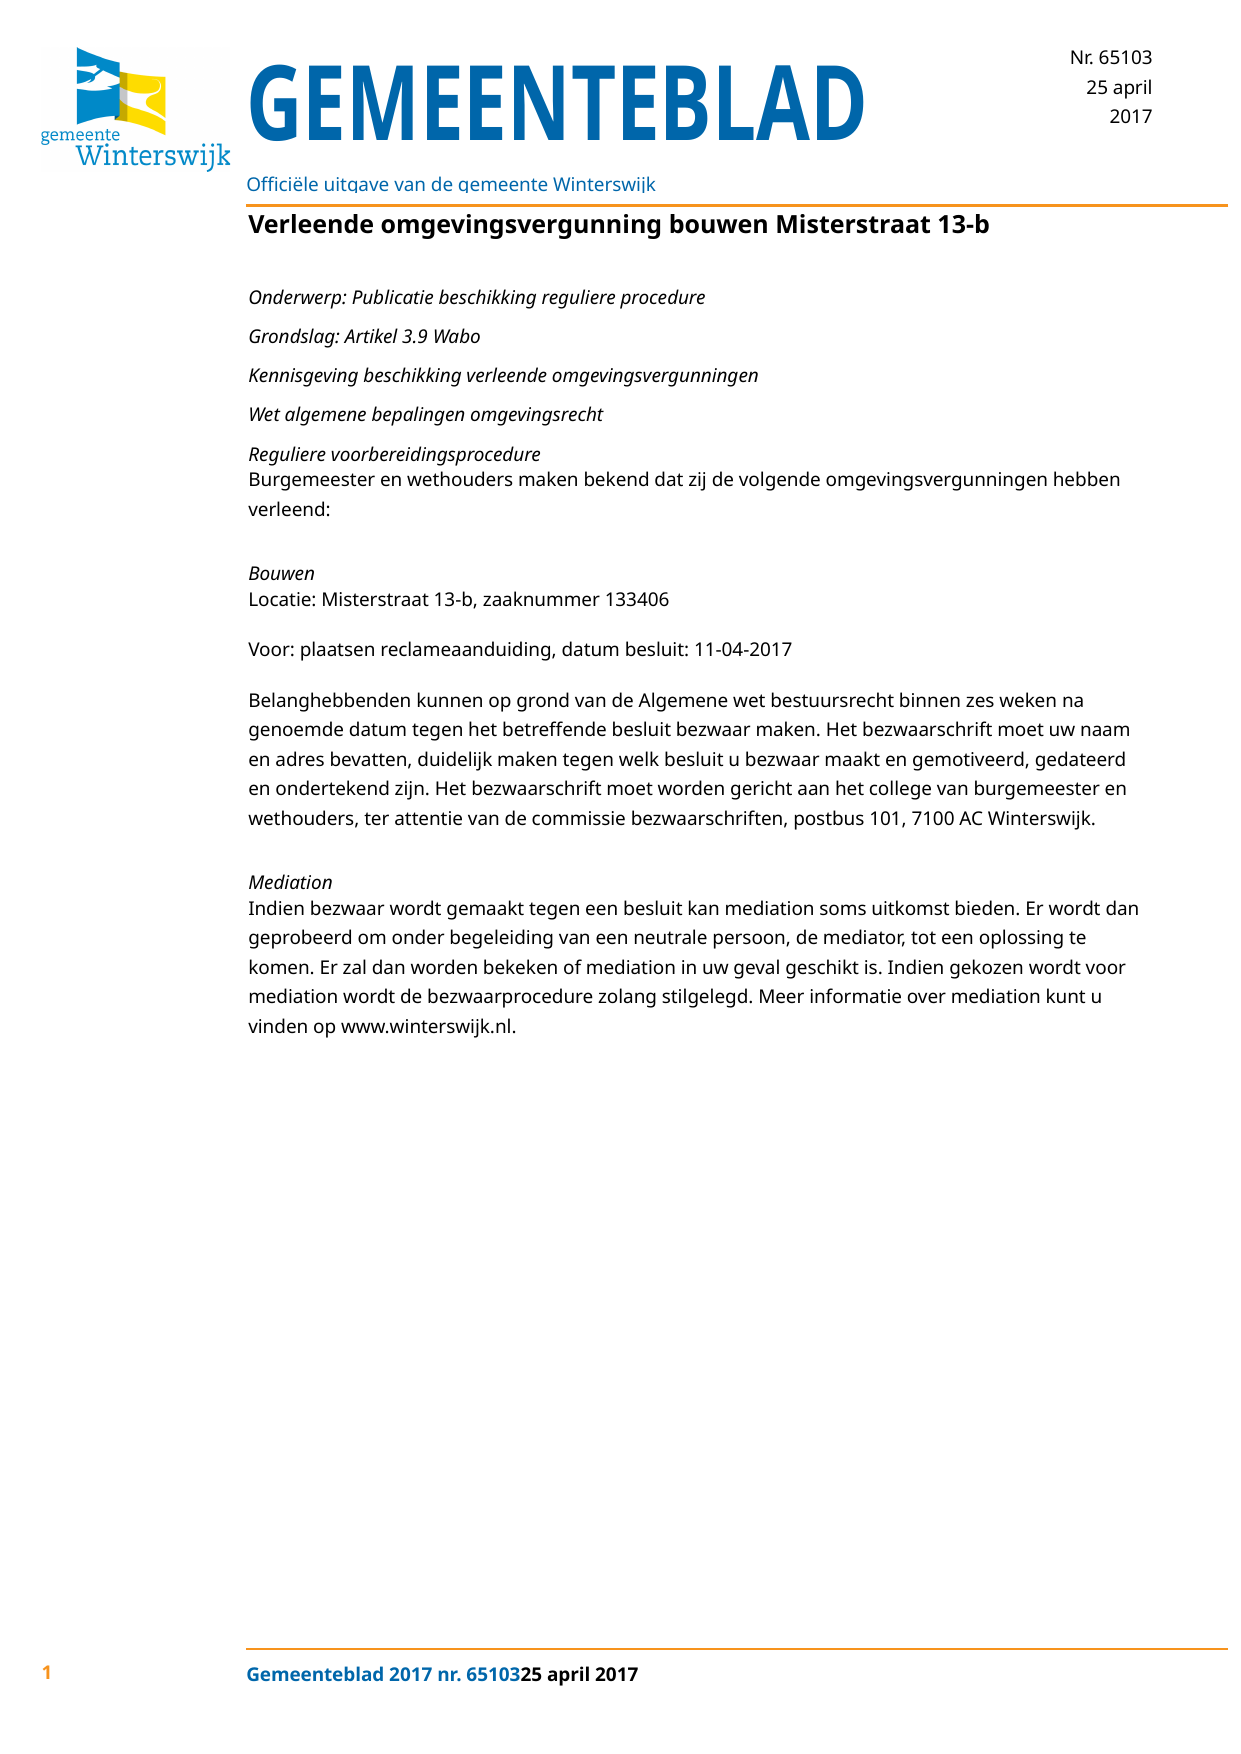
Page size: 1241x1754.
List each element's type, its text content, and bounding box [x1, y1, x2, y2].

text Voor: plaatsen reclameaanduiding, datum besluit: 11-04-2017 [248, 636, 1152, 662]
text Wet algemene bepalingen omgevingsrecht [248, 402, 1152, 427]
text Reguliere voorbereidingsprocedure [248, 441, 1152, 467]
picture [225, 153, 231, 162]
text Burgemeester en wethouders maken bekend dat zij de volgende omgevingsvergunningen hebben verleend: [248, 467, 1152, 522]
text Onderwerp: Publicatie beschikking reguliere procedure [248, 284, 1152, 309]
text Kennisgeving beschikking verleende omgevingsvergunningen [248, 362, 1152, 388]
text Grondslag: Artikel 3.9 Wabo [248, 323, 1152, 349]
picture [41, 47, 231, 172]
text Belanghebbenden kunnen op grond van de Algemene wet bestuursrecht binnen zes weken na genoemde datum tegen het betreffende besluit bezwaar maken. Het bezwaarschrift moet uw naam en adres bevatten, duidelijk maken tegen welk besluit u bezwaar maakt en gemotiveerd, gedateerd en ondertekend zijn. Het bezwaarschrift moet worden gericht aan het college van burgemeester en wethouders, ter attentie van de commissie bezwaarschriften, postbus 101, 7100 AC Winterswijk. [248, 687, 1152, 831]
text Indien bezwaar wordt gemaakt tegen een besluit kan mediation soms uitkomst bieden. Er wordt dan geprobeerd om onder begeleiding van een neutrale persoon, de mediator, tot een oplossing te komen. Er zal dan worden bekeken of mediation in uw geval geschikt is. Indien gekozen wordt voor mediation wordt de bezwaarprocedure zolang stilgelegd. Meer informatie over mediation kunt u vinden op www.winterswijk.nl. [248, 895, 1152, 1039]
text Locatie: Misterstraat 13-b, zaaknummer 133406 [248, 586, 1152, 612]
text Bouwen [248, 560, 1152, 586]
text Mediation [248, 869, 1152, 895]
text Verleende omgevingsvergunning bouwen Misterstraat 13-b [248, 207, 1152, 241]
